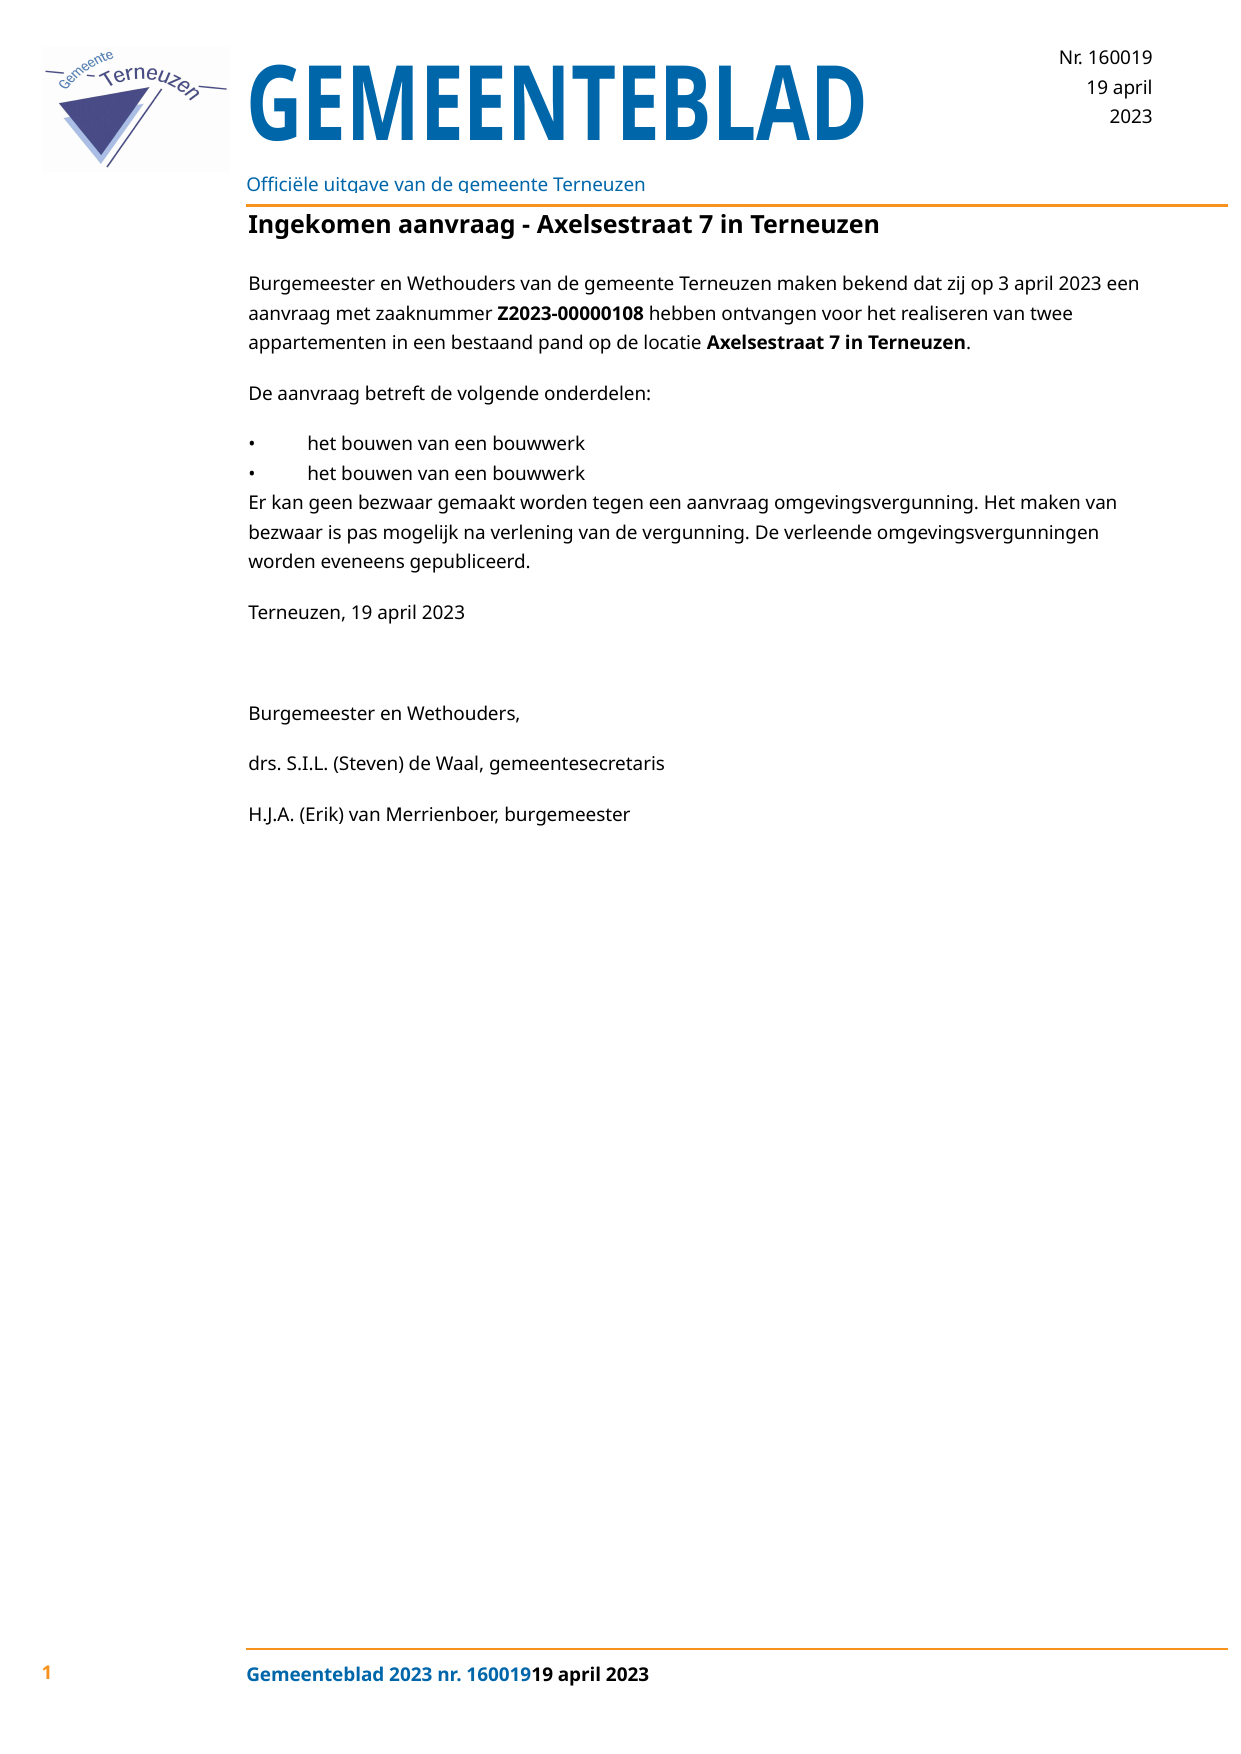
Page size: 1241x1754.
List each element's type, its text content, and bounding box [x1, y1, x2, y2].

text Ingekomen aanvraag - Axelsestraat 7 in Terneuzen [248, 207, 1152, 241]
picture [41, 47, 231, 172]
text Burgemeester en Wethouders, [248, 700, 1152, 726]
list het bouwen van een bouwwerk [248, 460, 1152, 486]
text De aanvraag betreft de volgende onderdelen: [248, 380, 1152, 406]
text Burgemeester en Wethouders van de gemeente Terneuzen maken bekend dat zij op 3 april 2023 een aanvraag met zaaknummer Z2023-00000108 hebben ontvangen voor het realiseren van twee appartementen in een bestaand pand op de locatie Axelsestraat 7 in Terneuzen. [248, 270, 1152, 355]
list het bouwen van een bouwwerk [248, 430, 1152, 456]
text Er kan geen bezwaar gemaakt worden tegen een aanvraag omgevingsvergunning. Het maken van bezwaar is pas mogelijk na verlening van de vergunning. De verleende omgevingsvergunningen worden eveneens gepubliceerd. [248, 489, 1152, 574]
text Terneuzen, 19 april 2023 [248, 599, 1152, 625]
text H.J.A. (Erik) van Merrienboer, burgemeester [248, 801, 1152, 826]
text drs. S.I.L. (Steven) de Waal, gemeentesecretaris [248, 750, 1152, 776]
